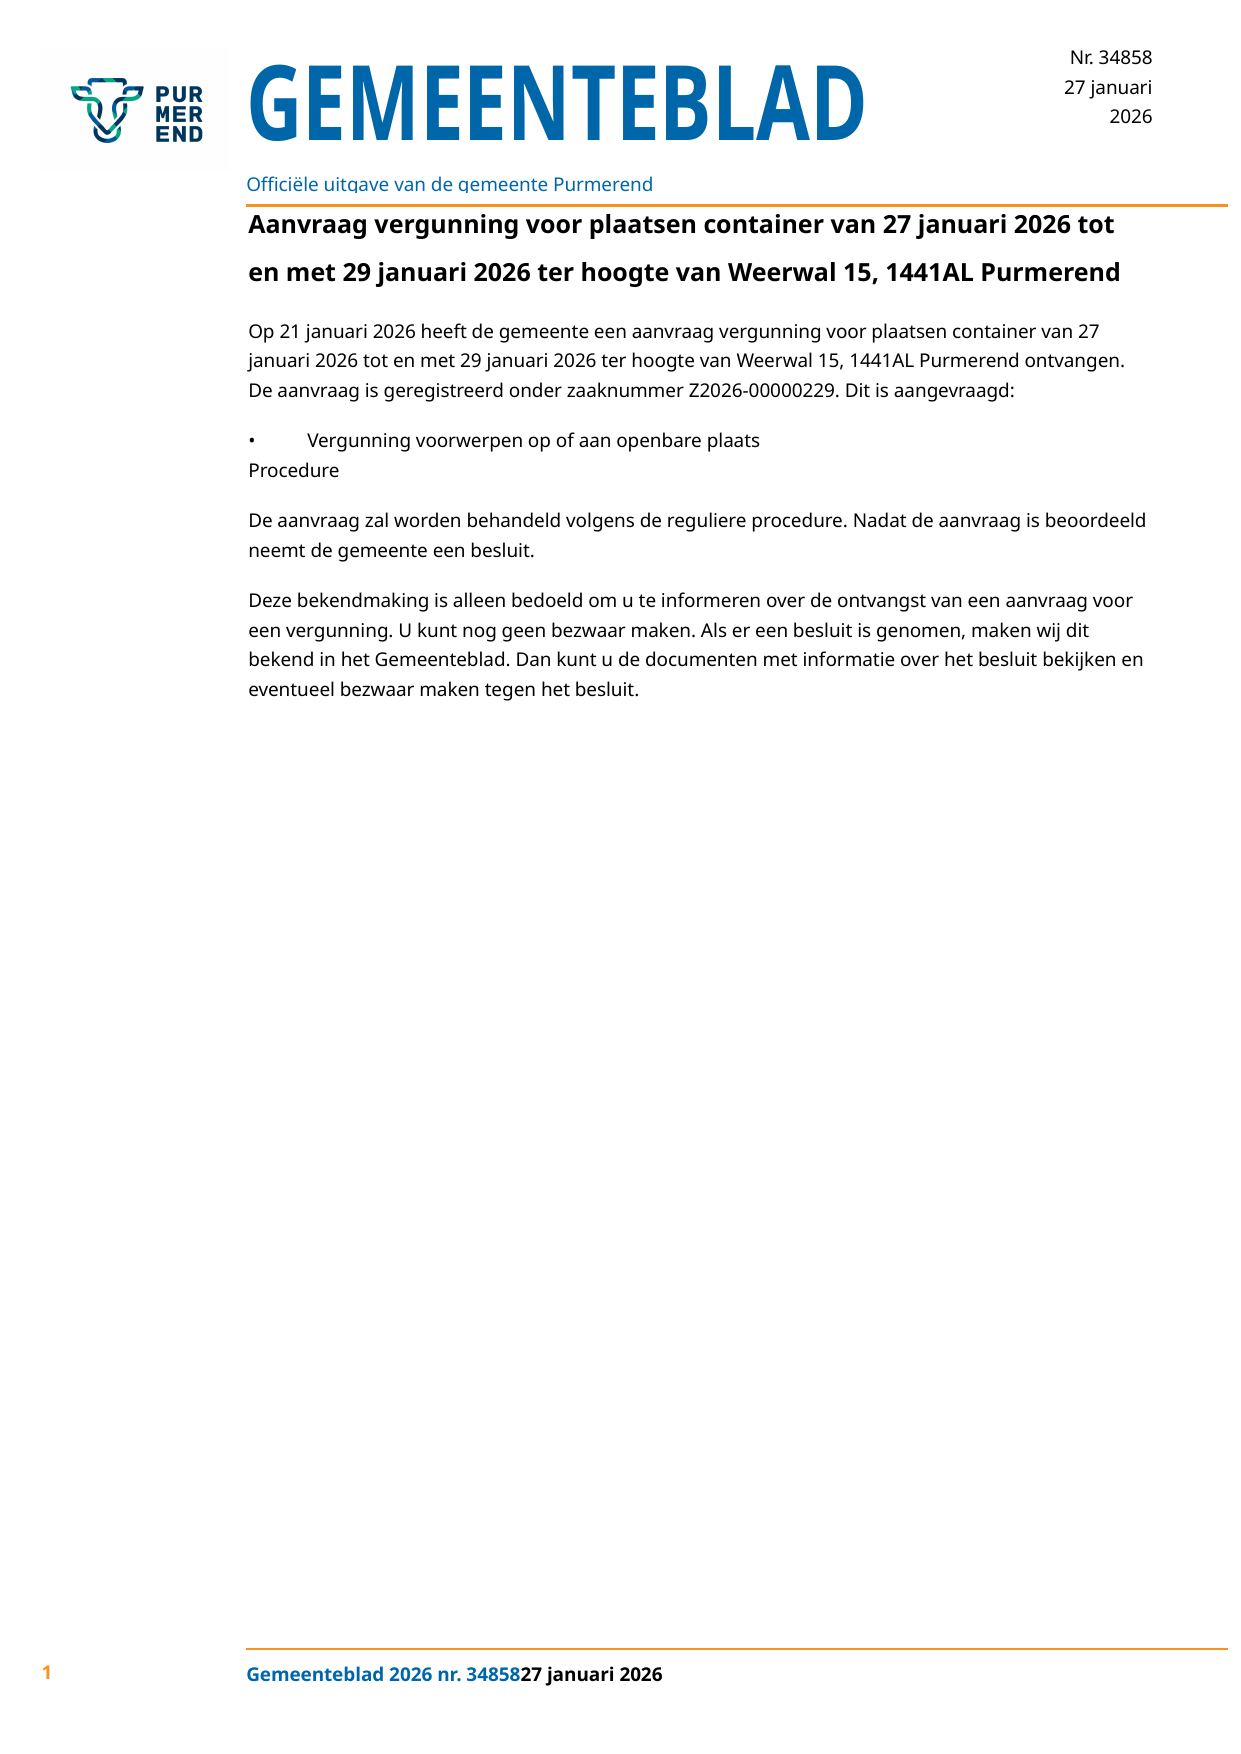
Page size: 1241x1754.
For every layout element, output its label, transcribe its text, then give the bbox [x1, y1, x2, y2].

text Procedure [248, 457, 1152, 483]
list Vergunning voorwerpen op of aan openbare plaats [248, 427, 1152, 453]
text Deze bekendmaking is alleen bedoeld om u te informeren over de ontvangst van een aanvraag voor een vergunning. U kunt nog geen bezwaar maken. Als er een besluit is genomen, maken wij dit bekend in het Gemeenteblad. Dan kunt u de documenten met informatie over het besluit bekijken en eventueel bezwaar maken tegen het besluit. [248, 587, 1152, 702]
text Op 21 januari 2026 heeft de gemeente een aanvraag vergunning voor plaatsen container van 27 januari 2026 tot en met 29 januari 2026 ter hoogte van Weerwal 15, 1441AL Purmerend ontvangen. De aanvraag is geregistreerd onder zaaknummer Z2026-00000229. Dit is aangevraagd: [248, 318, 1152, 403]
picture [41, 47, 231, 172]
text Aanvraag vergunning voor plaatsen container van 27 januari 2026 tot en met 29 januari 2026 ter hoogte van Weerwal 15, 1441AL Purmerend [248, 207, 1152, 288]
text De aanvraag zal worden behandeld volgens de reguliere procedure. Nadat de aanvraag is beoordeeld neemt de gemeente een besluit. [248, 507, 1152, 563]
